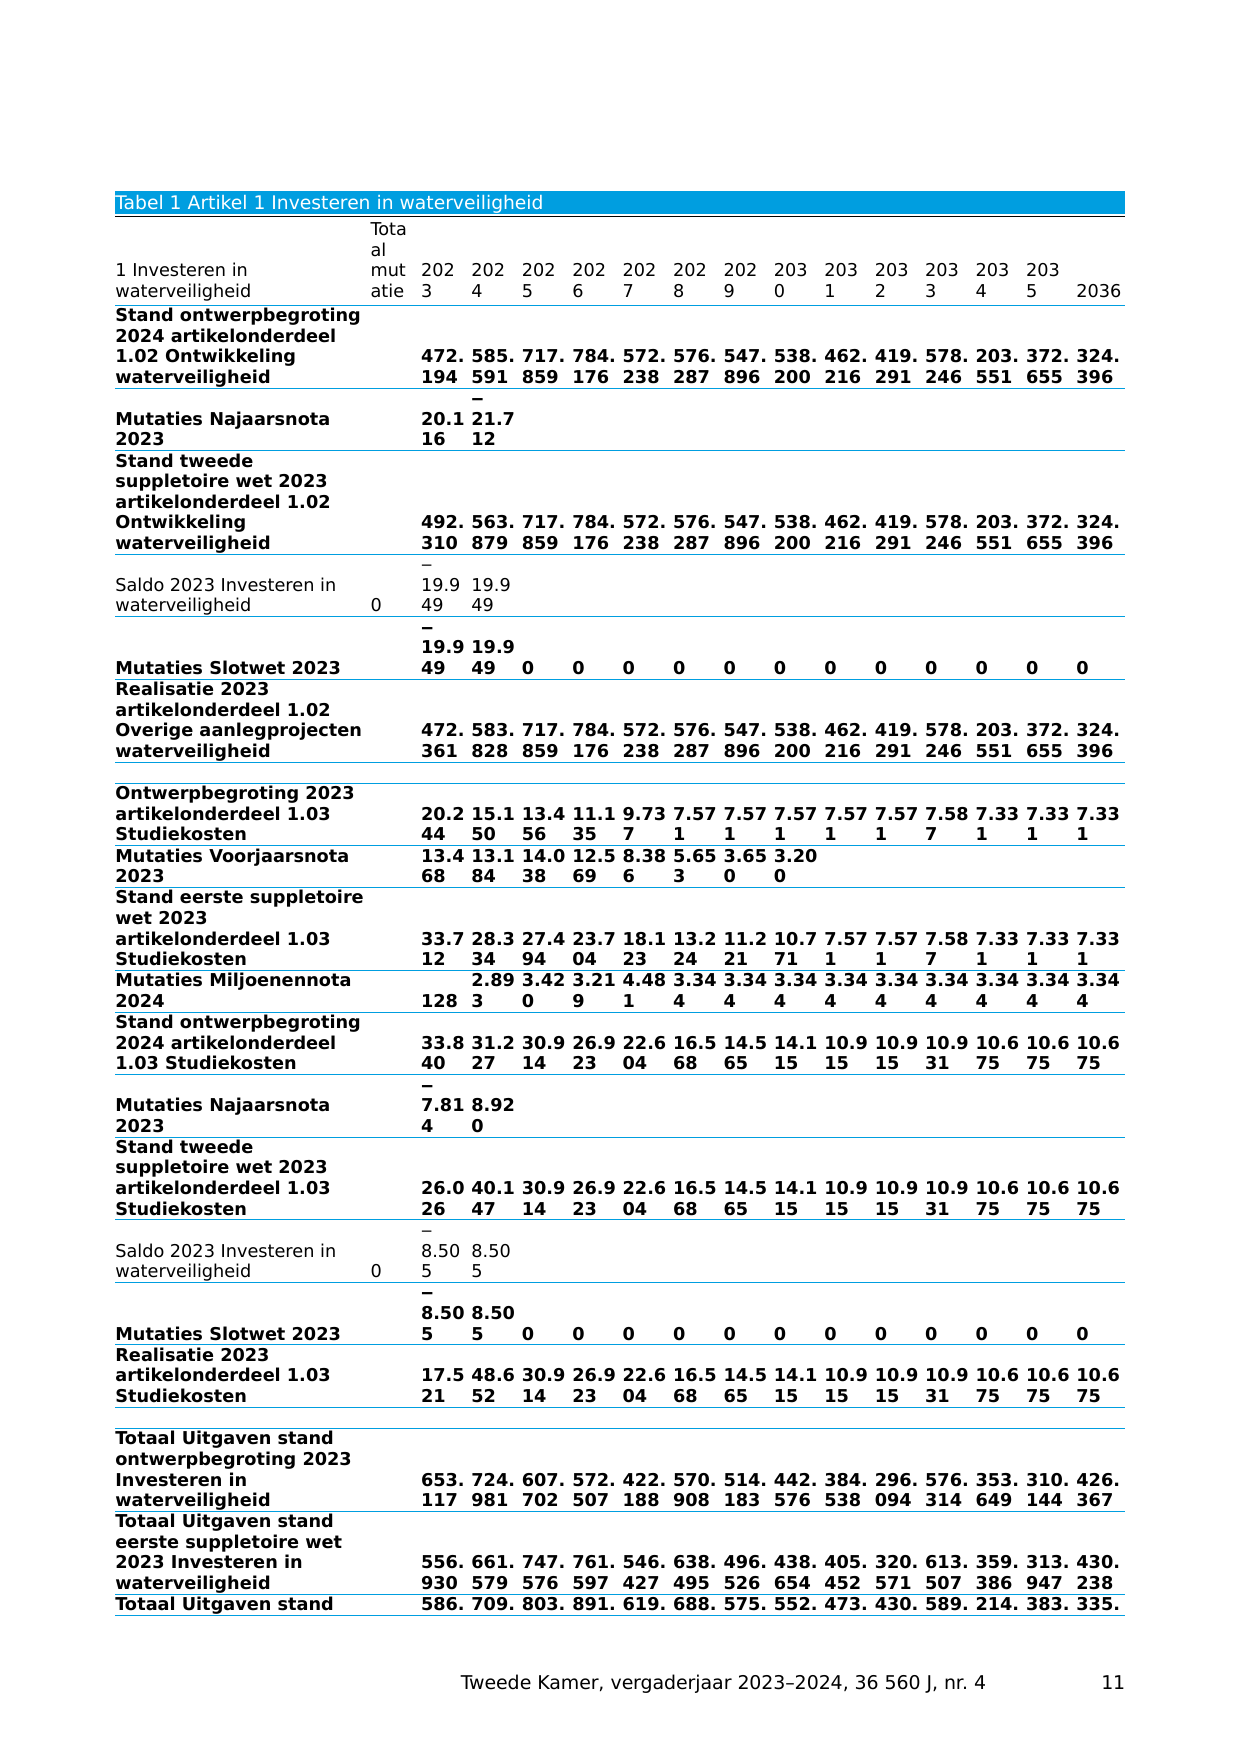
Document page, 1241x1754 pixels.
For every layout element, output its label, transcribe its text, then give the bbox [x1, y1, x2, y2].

table_cell 0 [1073, 617, 1125, 678]
table_cell Totaal Uitgaven stand eerste suppletoire wet 2023 Investeren in waterveiligheid [115, 1512, 367, 1594]
table_cell 784.176 [569, 306, 619, 388]
table_cell [468, 1408, 519, 1428]
table_cell [922, 389, 972, 450]
table_cell 5.653 [670, 846, 720, 887]
table_cell [771, 1220, 821, 1282]
table_cell 30.914 [519, 1345, 569, 1407]
table_cell 3.344 [1073, 971, 1125, 1012]
table_cell [922, 1075, 972, 1136]
table_cell [922, 555, 972, 616]
table_cell Saldo 2023 Investeren in waterveiligheid [115, 555, 367, 616]
table_cell ‒ 8.505 [418, 1283, 468, 1344]
table_cell 619. [620, 1595, 670, 1615]
table_cell [973, 555, 1023, 616]
table_cell 0 [771, 1283, 821, 1344]
table_cell 4.481 [620, 971, 670, 1012]
table_cell [569, 389, 619, 450]
table_cell [519, 1075, 569, 1136]
table_cell [569, 763, 619, 783]
table_cell 2023 [418, 217, 468, 304]
table_cell [418, 1408, 468, 1428]
table_cell [368, 617, 418, 678]
table_cell 16.568 [670, 1138, 720, 1219]
table_cell 2029 [720, 217, 771, 304]
table_cell 10.915 [821, 1138, 872, 1219]
table_cell 10.675 [1023, 1138, 1073, 1219]
table_cell 13.456 [519, 784, 569, 845]
table_cell 613.507 [922, 1512, 972, 1594]
table_cell 3.344 [922, 971, 972, 1012]
table_cell 7.571 [821, 888, 872, 970]
table_cell 10.915 [872, 1013, 922, 1074]
table_cell 2025 [519, 217, 569, 304]
table_cell [418, 763, 468, 783]
table_cell 803. [519, 1595, 569, 1615]
table_cell [115, 1408, 367, 1428]
table_cell 3.650 [720, 846, 771, 887]
table_cell 310.144 [1023, 1429, 1073, 1511]
table_cell 11.135 [569, 784, 619, 845]
table_cell Realisatie 2023 artikelonderdeel 1.03 Studiekosten [115, 1345, 367, 1407]
table_cell 585.591 [468, 306, 519, 388]
table_cell 0 [670, 617, 720, 678]
table_cell ‒ 19.949 [418, 617, 468, 678]
table_cell [368, 1345, 418, 1407]
table_cell Ontwerpbegroting 2023 artikelonderdeel 1.03 Studiekosten [115, 784, 367, 845]
table_cell [569, 1408, 619, 1428]
table_cell 462.216 [821, 451, 872, 554]
table_cell 7.331 [973, 888, 1023, 970]
table_cell 8.386 [620, 846, 670, 887]
table_cell 214. [973, 1595, 1023, 1615]
table_cell 14.115 [771, 1345, 821, 1407]
table_cell 0 [720, 1283, 771, 1344]
table_cell 12.569 [569, 846, 619, 887]
table_cell 2027 [620, 217, 670, 304]
table_cell 10.675 [1023, 1013, 1073, 1074]
table_cell 30.914 [519, 1138, 569, 1219]
table_cell 8.505 [468, 1283, 519, 1344]
table_cell 784.176 [569, 680, 619, 761]
table_cell [1023, 1075, 1073, 1136]
table_cell [1073, 763, 1125, 783]
table_cell 3.344 [720, 971, 771, 1012]
table_cell 589. [922, 1595, 972, 1615]
table_cell [620, 555, 670, 616]
table_cell 2.893 [468, 971, 519, 1012]
table_cell 572.238 [620, 451, 670, 554]
table_cell Totaal Uitgaven stand ontwerpbegroting 2023 Investeren in waterveiligheid [115, 1429, 367, 1511]
table_cell [569, 1220, 619, 1282]
table_cell [1073, 1075, 1125, 1136]
table_cell [922, 1220, 972, 1282]
table_cell [368, 1595, 418, 1615]
table_cell 10.675 [973, 1138, 1023, 1219]
table_cell 472.194 [418, 306, 468, 388]
table_cell 7.331 [1023, 784, 1073, 845]
table_cell 3.344 [1023, 971, 1073, 1012]
table_cell 661.579 [468, 1512, 519, 1594]
table_cell Mutaties Najaarsnota 2023 [115, 1075, 367, 1136]
table_cell 576.314 [922, 1429, 972, 1511]
table_cell 7.331 [1073, 888, 1125, 970]
table_cell 313.947 [1023, 1512, 1073, 1594]
table_cell [368, 971, 418, 1012]
table_cell 570.908 [670, 1429, 720, 1511]
table_cell 33.712 [418, 888, 468, 970]
table_cell 419.291 [872, 680, 922, 761]
table_cell 688. [670, 1595, 720, 1615]
table_cell [569, 555, 619, 616]
table_cell 430.238 [1073, 1512, 1125, 1594]
table_cell [720, 763, 771, 783]
table_cell 0 [620, 617, 670, 678]
table_cell [1073, 846, 1125, 887]
table_cell 22.604 [620, 1013, 670, 1074]
table_cell 0 [1023, 1283, 1073, 1344]
table_cell 784.176 [569, 451, 619, 554]
table_cell 3.344 [670, 971, 720, 1012]
table_cell [771, 1075, 821, 1136]
table_cell 203.551 [973, 451, 1023, 554]
table_cell 578.246 [922, 680, 972, 761]
table_cell 2033 [922, 217, 972, 304]
table_cell 3.420 [519, 971, 569, 1012]
table_cell [720, 1075, 771, 1136]
table_cell 0 [620, 1283, 670, 1344]
table_cell [368, 784, 418, 845]
table_cell [973, 389, 1023, 450]
table_cell [368, 763, 418, 783]
table_cell 538.200 [771, 451, 821, 554]
table_cell [973, 1220, 1023, 1282]
table_cell ‒ 7.814 [418, 1075, 468, 1136]
table_cell [620, 1075, 670, 1136]
table_cell 572.238 [620, 306, 670, 388]
table_cell 2028 [670, 217, 720, 304]
table_cell 10.931 [922, 1013, 972, 1074]
table_cell [368, 1013, 418, 1074]
table_cell 19.949 [468, 617, 519, 678]
table_cell Mutaties Slotwet 2023 [115, 617, 367, 678]
table_cell Stand tweede suppletoire wet 2023 artikelonderdeel 1.02 Ontwikkeling waterveiligheid [115, 451, 367, 554]
table_cell 0 [519, 1283, 569, 1344]
table_cell 761.597 [569, 1512, 619, 1594]
table_cell 473. [821, 1595, 872, 1615]
table_cell Stand ontwerpbegroting 2024 artikelonderdeel 1.02 Ontwikkeling waterveiligheid [115, 306, 367, 388]
table_cell [569, 1075, 619, 1136]
table_cell 576.287 [670, 306, 720, 388]
table_cell Stand ontwerpbegroting 2024 artikelonderdeel 1.03 Studiekosten [115, 1013, 367, 1074]
table_cell [771, 763, 821, 783]
table_cell 2030 [771, 217, 821, 304]
table_cell [771, 1408, 821, 1428]
table_cell 717.859 [519, 451, 569, 554]
table_cell 31.227 [468, 1013, 519, 1074]
table_cell 0 [973, 1283, 1023, 1344]
table_cell Mutaties Slotwet 2023 [115, 1283, 367, 1344]
table_cell 0 [821, 617, 872, 678]
table_cell ‒ 19.949 [418, 555, 468, 616]
table_cell Mutaties Miljoenennota 2024 [115, 971, 367, 1012]
table_cell 7.331 [973, 784, 1023, 845]
table_cell 1 Investeren in waterveiligheid [115, 217, 367, 304]
table_cell 492.310 [418, 451, 468, 554]
table_cell [670, 555, 720, 616]
table_cell 384.538 [821, 1429, 872, 1511]
table_cell 0 [872, 617, 922, 678]
table_cell 203.551 [973, 680, 1023, 761]
table_cell Stand eerste suppletoire wet 2023 artikelonderdeel 1.03 Studiekosten [115, 888, 367, 970]
table_cell 320.571 [872, 1512, 922, 1594]
table_cell 383. [1023, 1595, 1073, 1615]
table_cell 709. [468, 1595, 519, 1615]
table_cell 22.604 [620, 1138, 670, 1219]
table_cell 0 [569, 1283, 619, 1344]
table_cell [115, 763, 367, 783]
table_cell 10.675 [1073, 1138, 1125, 1219]
table_cell 546.427 [620, 1512, 670, 1594]
table_cell 2036 [1073, 217, 1125, 304]
table_cell 0 [821, 1283, 872, 1344]
table_cell 13.224 [670, 888, 720, 970]
table_cell 14.565 [720, 1345, 771, 1407]
table_cell 10.915 [872, 1138, 922, 1219]
table_cell 891. [569, 1595, 619, 1615]
table_cell [368, 680, 418, 761]
table_cell 10.915 [821, 1345, 872, 1407]
table_cell 10.931 [922, 1345, 972, 1407]
table_cell [468, 763, 519, 783]
table_cell 18.123 [620, 888, 670, 970]
table_cell [620, 389, 670, 450]
table_cell [519, 555, 569, 616]
table_cell 563.879 [468, 451, 519, 554]
table_cell [368, 846, 418, 887]
table_cell 10.931 [922, 1138, 972, 1219]
table_cell [821, 1408, 872, 1428]
table_cell 16.568 [670, 1345, 720, 1407]
table_cell 7.331 [1023, 888, 1073, 970]
table_cell 15.150 [468, 784, 519, 845]
table_cell [973, 763, 1023, 783]
table_cell [771, 389, 821, 450]
table_cell ‒ 21.712 [468, 389, 519, 450]
table_cell 8.920 [468, 1075, 519, 1136]
table_cell Stand tweede suppletoire wet 2023 artikelonderdeel 1.03 Studiekosten [115, 1138, 367, 1219]
table_cell 26.923 [569, 1345, 619, 1407]
table_cell 372.655 [1023, 680, 1073, 761]
table_cell 3.344 [872, 971, 922, 1012]
table_cell 0 [973, 617, 1023, 678]
table_cell 8.505 [468, 1220, 519, 1282]
table_cell 11.221 [720, 888, 771, 970]
table_cell 14.565 [720, 1013, 771, 1074]
table_cell 538.200 [771, 306, 821, 388]
table_cell 10.675 [1073, 1013, 1125, 1074]
table_cell 14.115 [771, 1138, 821, 1219]
table_cell 514.183 [720, 1429, 771, 1511]
table_cell [519, 763, 569, 783]
table_cell 372.655 [1023, 306, 1073, 388]
table_cell [872, 1408, 922, 1428]
table_cell 0 [368, 1220, 418, 1282]
table_cell 0 [519, 617, 569, 678]
table_cell 717.859 [519, 680, 569, 761]
table_cell 324.396 [1073, 680, 1125, 761]
table_cell 296.094 [872, 1429, 922, 1511]
table_cell [368, 306, 418, 388]
table_cell [1073, 1220, 1125, 1282]
table_cell 16.568 [670, 1013, 720, 1074]
table_cell ‒ 8.505 [418, 1220, 468, 1282]
table_cell [922, 1408, 972, 1428]
table_cell [872, 555, 922, 616]
table_cell 7.571 [872, 888, 922, 970]
table_cell 20.116 [418, 389, 468, 450]
table_cell [670, 389, 720, 450]
table_cell [368, 1429, 418, 1511]
table_cell 0 [922, 617, 972, 678]
table_cell 27.494 [519, 888, 569, 970]
table_cell 0 [922, 1283, 972, 1344]
table_cell [1023, 846, 1073, 887]
table_cell 547.896 [720, 680, 771, 761]
table_cell 26.026 [418, 1138, 468, 1219]
table_cell 324.396 [1073, 451, 1125, 554]
table_cell 14.115 [771, 1013, 821, 1074]
table_cell 28.334 [468, 888, 519, 970]
table_cell 578.246 [922, 451, 972, 554]
table_cell 335. [1073, 1595, 1125, 1615]
table_cell [872, 763, 922, 783]
table_cell 26.923 [569, 1138, 619, 1219]
table_cell 2035 [1023, 217, 1073, 304]
table_cell [771, 555, 821, 616]
table_cell 17.521 [418, 1345, 468, 1407]
table_cell [821, 389, 872, 450]
table_cell 10.675 [1023, 1345, 1073, 1407]
table_cell 7.571 [670, 784, 720, 845]
table_cell 10.915 [872, 1345, 922, 1407]
table_cell [519, 1220, 569, 1282]
table_cell 7.587 [922, 784, 972, 845]
table_cell 419.291 [872, 306, 922, 388]
table_cell [670, 1220, 720, 1282]
table_cell [1023, 763, 1073, 783]
table_cell [368, 389, 418, 450]
table_cell [620, 1408, 670, 1428]
table_cell [821, 1075, 872, 1136]
table_cell 40.147 [468, 1138, 519, 1219]
table_cell [973, 1408, 1023, 1428]
table_cell 23.704 [569, 888, 619, 970]
table_cell 0 [771, 617, 821, 678]
table_cell 653.117 [418, 1429, 468, 1511]
table_cell [821, 763, 872, 783]
table_cell 572.238 [620, 680, 670, 761]
table_cell 0 [1023, 617, 1073, 678]
table_cell 3.344 [771, 971, 821, 1012]
table_cell 422.188 [620, 1429, 670, 1511]
table_cell 0 [670, 1283, 720, 1344]
table_cell 572.507 [569, 1429, 619, 1511]
table_cell [720, 1408, 771, 1428]
table_cell 10.915 [821, 1013, 872, 1074]
table_cell 547.896 [720, 306, 771, 388]
table_cell [922, 763, 972, 783]
table_cell 607.702 [519, 1429, 569, 1511]
table_cell 7.571 [821, 784, 872, 845]
table_cell 430. [872, 1595, 922, 1615]
table_cell [821, 846, 872, 887]
table_cell 556.930 [418, 1512, 468, 1594]
table_cell [922, 846, 972, 887]
table_cell 2032 [872, 217, 922, 304]
table_cell [973, 1075, 1023, 1136]
table_cell [1073, 389, 1125, 450]
table_cell [620, 1220, 670, 1282]
table_cell 0 [368, 555, 418, 616]
table_cell [368, 1512, 418, 1594]
table_cell 3.219 [569, 971, 619, 1012]
table_cell 3.344 [973, 971, 1023, 1012]
table_cell [368, 451, 418, 554]
table_cell 2034 [973, 217, 1023, 304]
table_cell 747.576 [519, 1512, 569, 1594]
table_cell 547.896 [720, 451, 771, 554]
table_cell 2026 [569, 217, 619, 304]
table_cell [1023, 389, 1073, 450]
table_cell 7.571 [720, 784, 771, 845]
table_cell 3.200 [771, 846, 821, 887]
table_cell 10.675 [973, 1013, 1023, 1074]
table_cell 638.495 [670, 1512, 720, 1594]
table_cell 22.604 [620, 1345, 670, 1407]
table_cell [872, 389, 922, 450]
table_cell Realisatie 2023 artikelonderdeel 1.02 Overige aanlegprojecten waterveiligheid [115, 680, 367, 761]
table_cell 583.828 [468, 680, 519, 761]
table_cell [1073, 555, 1125, 616]
table_cell [1023, 555, 1073, 616]
table_cell 19.949 [468, 555, 519, 616]
table_cell 7.571 [872, 784, 922, 845]
table_cell [720, 555, 771, 616]
table_cell 419.291 [872, 451, 922, 554]
table_cell [973, 846, 1023, 887]
table_cell [620, 763, 670, 783]
table_cell 724.981 [468, 1429, 519, 1511]
table_cell [720, 1220, 771, 1282]
table_cell 586. [418, 1595, 468, 1615]
table_cell 10.675 [973, 1345, 1023, 1407]
table_cell 3.344 [821, 971, 872, 1012]
table_cell 0 [1073, 1283, 1125, 1344]
table_cell 48.652 [468, 1345, 519, 1407]
table_cell 7.587 [922, 888, 972, 970]
table_cell 10.771 [771, 888, 821, 970]
table_cell [872, 1220, 922, 1282]
table_cell 9.737 [620, 784, 670, 845]
table_cell 30.914 [519, 1013, 569, 1074]
table_cell [872, 846, 922, 887]
table_cell 0 [569, 617, 619, 678]
table_cell [368, 888, 418, 970]
table_cell 2024 [468, 217, 519, 304]
table_cell [670, 1408, 720, 1428]
table_cell [670, 1075, 720, 1136]
table_cell 442.576 [771, 1429, 821, 1511]
table_cell 462.216 [821, 680, 872, 761]
table_cell 0 [872, 1283, 922, 1344]
table_cell [368, 1138, 418, 1219]
table_cell [368, 1408, 418, 1428]
table_cell Totaal Uitgaven stand [115, 1595, 367, 1615]
table_cell 372.655 [1023, 451, 1073, 554]
table_cell Totaal mutatie [368, 217, 418, 304]
table_cell 7.331 [1073, 784, 1125, 845]
table_cell Saldo 2023 Investeren in waterveiligheid [115, 1220, 367, 1282]
table_cell 438.654 [771, 1512, 821, 1594]
table_cell 2031 [821, 217, 872, 304]
table_cell 426.367 [1073, 1429, 1125, 1511]
table_cell 7.571 [771, 784, 821, 845]
table_cell 10.675 [1073, 1345, 1125, 1407]
table_cell [821, 1220, 872, 1282]
table_cell 576.287 [670, 680, 720, 761]
table_cell 324.396 [1073, 306, 1125, 388]
table_cell 0 [720, 617, 771, 678]
table_cell 538.200 [771, 680, 821, 761]
table_cell [872, 1075, 922, 1136]
table_cell 128 [418, 971, 468, 1012]
table_cell [821, 555, 872, 616]
table_cell 575. [720, 1595, 771, 1615]
table_cell 14.565 [720, 1138, 771, 1219]
table_cell 576.287 [670, 451, 720, 554]
table_cell [670, 763, 720, 783]
table_cell 552. [771, 1595, 821, 1615]
table_cell 33.840 [418, 1013, 468, 1074]
table_cell 578.246 [922, 306, 972, 388]
table_cell 472.361 [418, 680, 468, 761]
table_cell 359.386 [973, 1512, 1023, 1594]
table_cell 26.923 [569, 1013, 619, 1074]
table_cell 20.244 [418, 784, 468, 845]
table_cell [1023, 1408, 1073, 1428]
table_cell [519, 389, 569, 450]
table_cell Mutaties Voorjaarsnota 2023 [115, 846, 367, 887]
table_cell [368, 1075, 418, 1136]
table_cell 14.038 [519, 846, 569, 887]
table_cell Mutaties Najaarsnota 2023 [115, 389, 367, 450]
table_cell 353.649 [973, 1429, 1023, 1511]
table_cell 13.468 [418, 846, 468, 887]
table_cell 717.859 [519, 306, 569, 388]
table_cell [1023, 1220, 1073, 1282]
table_cell 203.551 [973, 306, 1023, 388]
table_cell 462.216 [821, 306, 872, 388]
table_cell 13.184 [468, 846, 519, 887]
table_cell [519, 1408, 569, 1428]
table_cell [368, 1283, 418, 1344]
table_cell [720, 389, 771, 450]
table_cell 496.526 [720, 1512, 771, 1594]
table_cell [1073, 1408, 1125, 1428]
table_cell 405.452 [821, 1512, 872, 1594]
